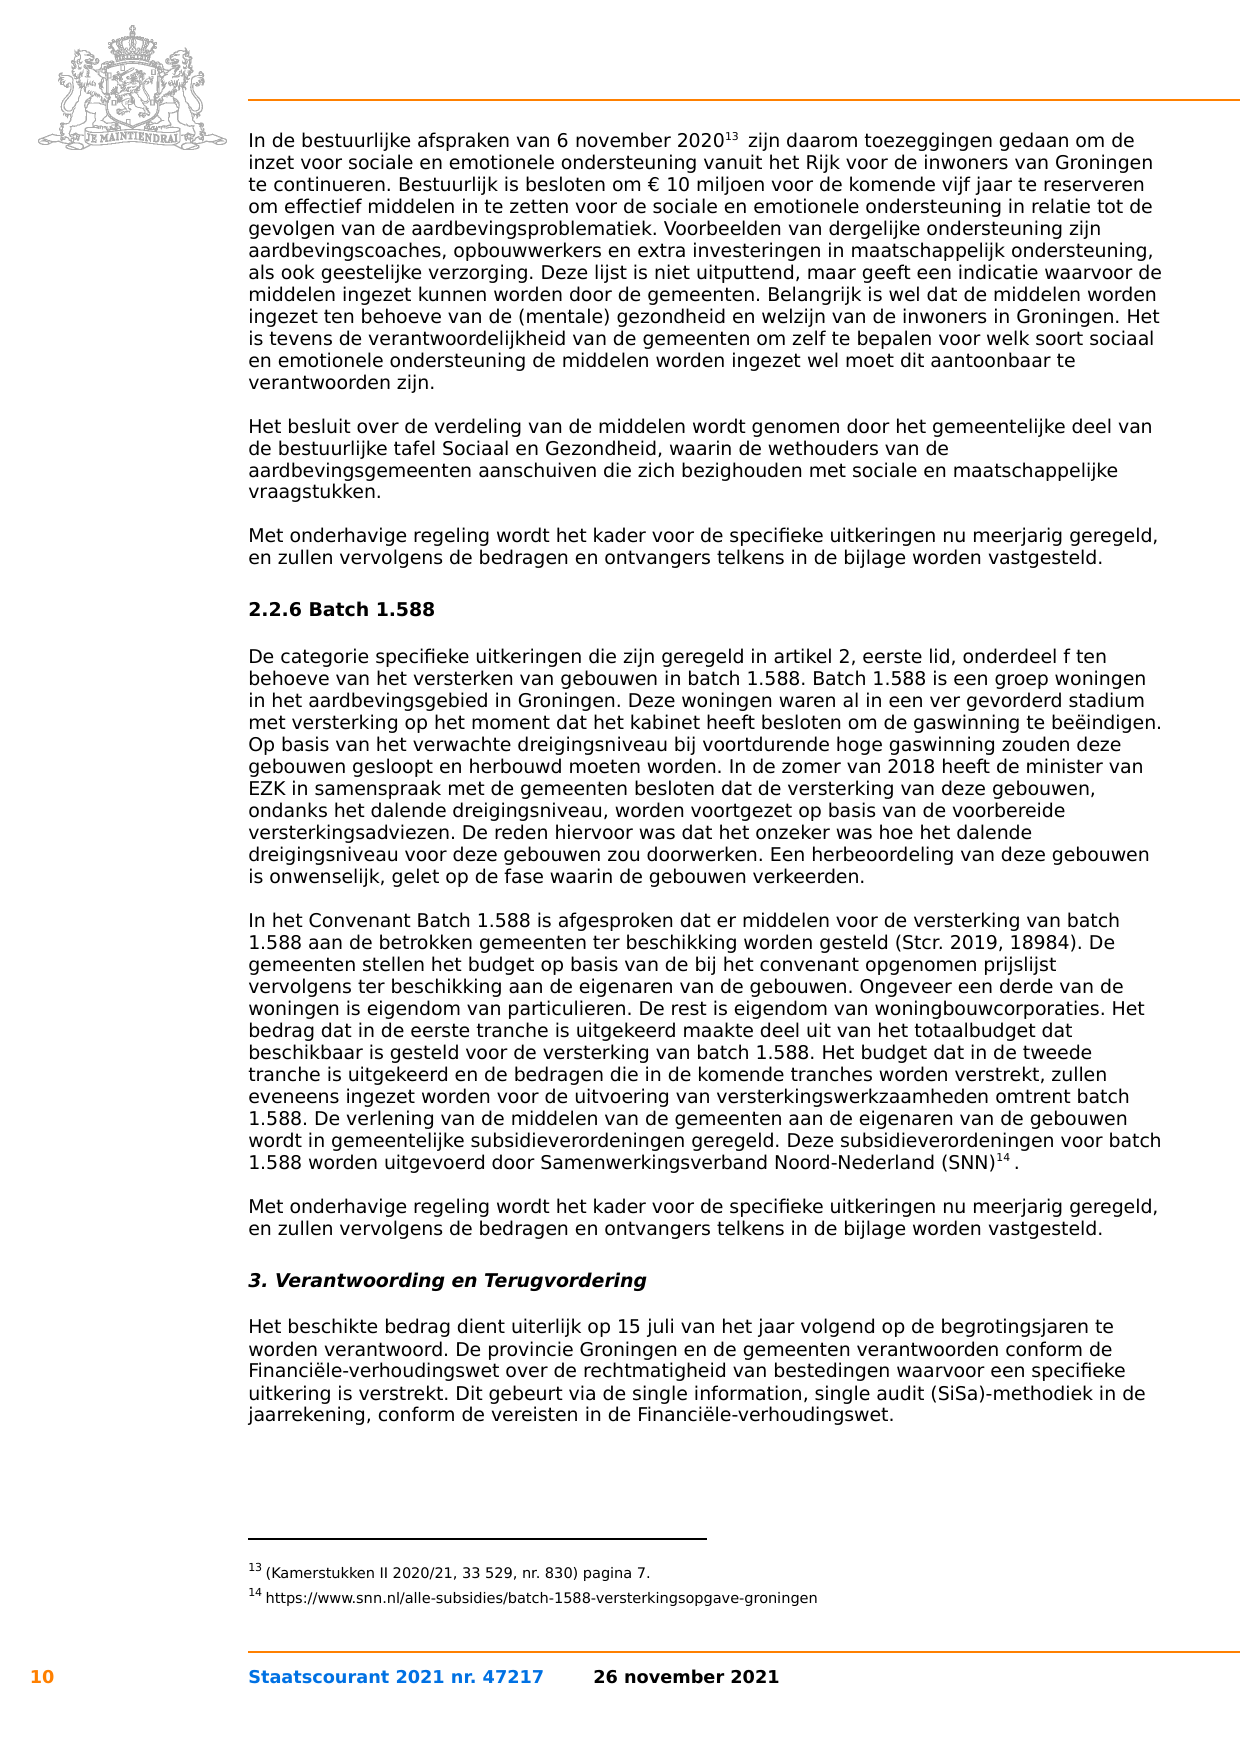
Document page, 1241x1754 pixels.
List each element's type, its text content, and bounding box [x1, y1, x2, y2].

text In het Convenant Batch 1.588 is afgesproken dat er middelen voor de versterking van batch 1.588 aan de betrokken gemeenten ter beschikking worden gesteld (Stcr. 2019, 18984). De gemeenten stellen het budget op basis van de bij het convenant opgenomen prijslijst vervolgens ter beschikking aan de eigenaren van de gebouwen. Ongeveer een derde van de woningen is eigendom van particulieren. De rest is eigendom van woningbouwcorporaties. Het bedrag dat in de eerste tranche is uitgekeerd maakte deel uit van het totaalbudget dat beschikbaar is gesteld voor de versterking van batch 1.588. Het budget dat in de tweede tranche is uitgekeerd en de bedragen die in de komende tranches worden verstrekt, zullen eveneens ingezet worden voor de uitvoering van versterkingswerkzaamheden omtrent batch 1.588. De verlening van de middelen van de gemeenten aan de eigenaren van de gebouwen wordt in gemeentelijke subsidieverordeningen geregeld. Deze subsidieverordeningen voor batch 1.588 worden uitgevoerd door Samenwerkingsverband Noord-Nederland (SNN). [248, 910, 1163, 1174]
subtitle 3. Verantwoording en Terugvordering [248, 1269, 1163, 1291]
text In de bestuurlijke afspraken van 6 november 2020 zijn daarom toezeggingen gedaan om de inzet voor sociale en emotionele ondersteuning vanuit het Rijk voor de inwoners van Groningen te continueren. Bestuurlijk is besloten om € 10 miljoen voor de komende vijf jaar te reserveren om effectief middelen in te zetten voor de sociale en emotionele ondersteuning in relatie tot de gevolgen van de aardbevingsproblematiek. Voorbeelden van dergelijke ondersteuning zijn aardbevingscoaches, opbouwwerkers en extra investeringen in maatschappelijk ondersteuning, als ook geestelijke verzorging. Deze lijst is niet uitputtend, maar geeft een indicatie waarvoor de middelen ingezet kunnen worden door de gemeenten. Belangrijk is wel dat de middelen worden ingezet ten behoeve van de (mentale) gezondheid en welzijn van de inwoners in Groningen. Het is tevens de verantwoordelijkheid van de gemeenten om zelf te bepalen voor welk soort sociaal en emotionele ondersteuning de middelen worden ingezet wel moet dit aantoonbaar te verantwoorden zijn. [248, 130, 1163, 394]
text Met onderhavige regeling wordt het kader voor de specifieke uitkeringen nu meerjarig geregeld, en zullen vervolgens de bedragen en ontvangers telkens in de bijlage worden vastgesteld. [248, 1196, 1163, 1239]
text Het beschikte bedrag dient uiterlijk op 15 juli van het jaar volgend op de begrotingsjaren te worden verantwoord. De provincie Groningen en de gemeenten verantwoorden conform de [248, 1316, 1163, 1360]
text Financiële-verhoudingswet over de rechtmatigheid van bestedingen waarvoor een specifieke uitkering is verstrekt. Dit gebeurt via de single information, single audit (SiSa)-methodiek in de jaarrekening, conform de vereisten in de Financiële-verhoudingswet. [248, 1360, 1163, 1426]
text https://www.snn.nl/alle-subsidies/batch-1588-versterkingsopgave-groningen [248, 1586, 1163, 1608]
subtitle 2.2.6 Batch 1.588 [248, 599, 1163, 621]
picture [38, 25, 227, 150]
text Het besluit over de verdeling van de middelen wordt genomen door het gemeentelijke deel van de bestuurlijke tafel Sociaal en Gezondheid, waarin de wethouders van de aardbevingsgemeenten aanschuiven die zich bezighouden met sociale en maatschappelijke vraagstukken. [248, 416, 1163, 503]
text De categorie specifieke uitkeringen die zijn geregeld in artikel 2, eerste lid, onderdeel f ten behoeve van het versterken van gebouwen in batch 1.588. Batch 1.588 is een groep woningen in het aardbevingsgebied in Groningen. Deze woningen waren al in een ver gevorderd stadium met versterking op het moment dat het kabinet heeft besloten om de gaswinning te beëindigen. Op basis van het verwachte dreigingsniveau bij voortdurende hoge gaswinning zouden deze gebouwen gesloopt en herbouwd moeten worden. In de zomer van 2018 heeft de minister van EZK in samenspraak met de gemeenten besloten dat de versterking van deze gebouwen, ondanks het dalende dreigingsniveau, worden voortgezet op basis van de voorbereide versterkingsadviezen. De reden hiervoor was dat het onzeker was hoe het dalende dreigingsniveau voor deze gebouwen zou doorwerken. Een herbeoordeling van deze gebouwen is onwenselijk, gelet op de fase waarin de gebouwen verkeerden. [248, 646, 1163, 888]
text Met onderhavige regeling wordt het kader voor de specifieke uitkeringen nu meerjarig geregeld, en zullen vervolgens de bedragen en ontvangers telkens in de bijlage worden vastgesteld. [248, 525, 1163, 569]
text (Kamerstukken II 2020/21, 33 529, nr. 830) pagina 7. [248, 1561, 1163, 1583]
